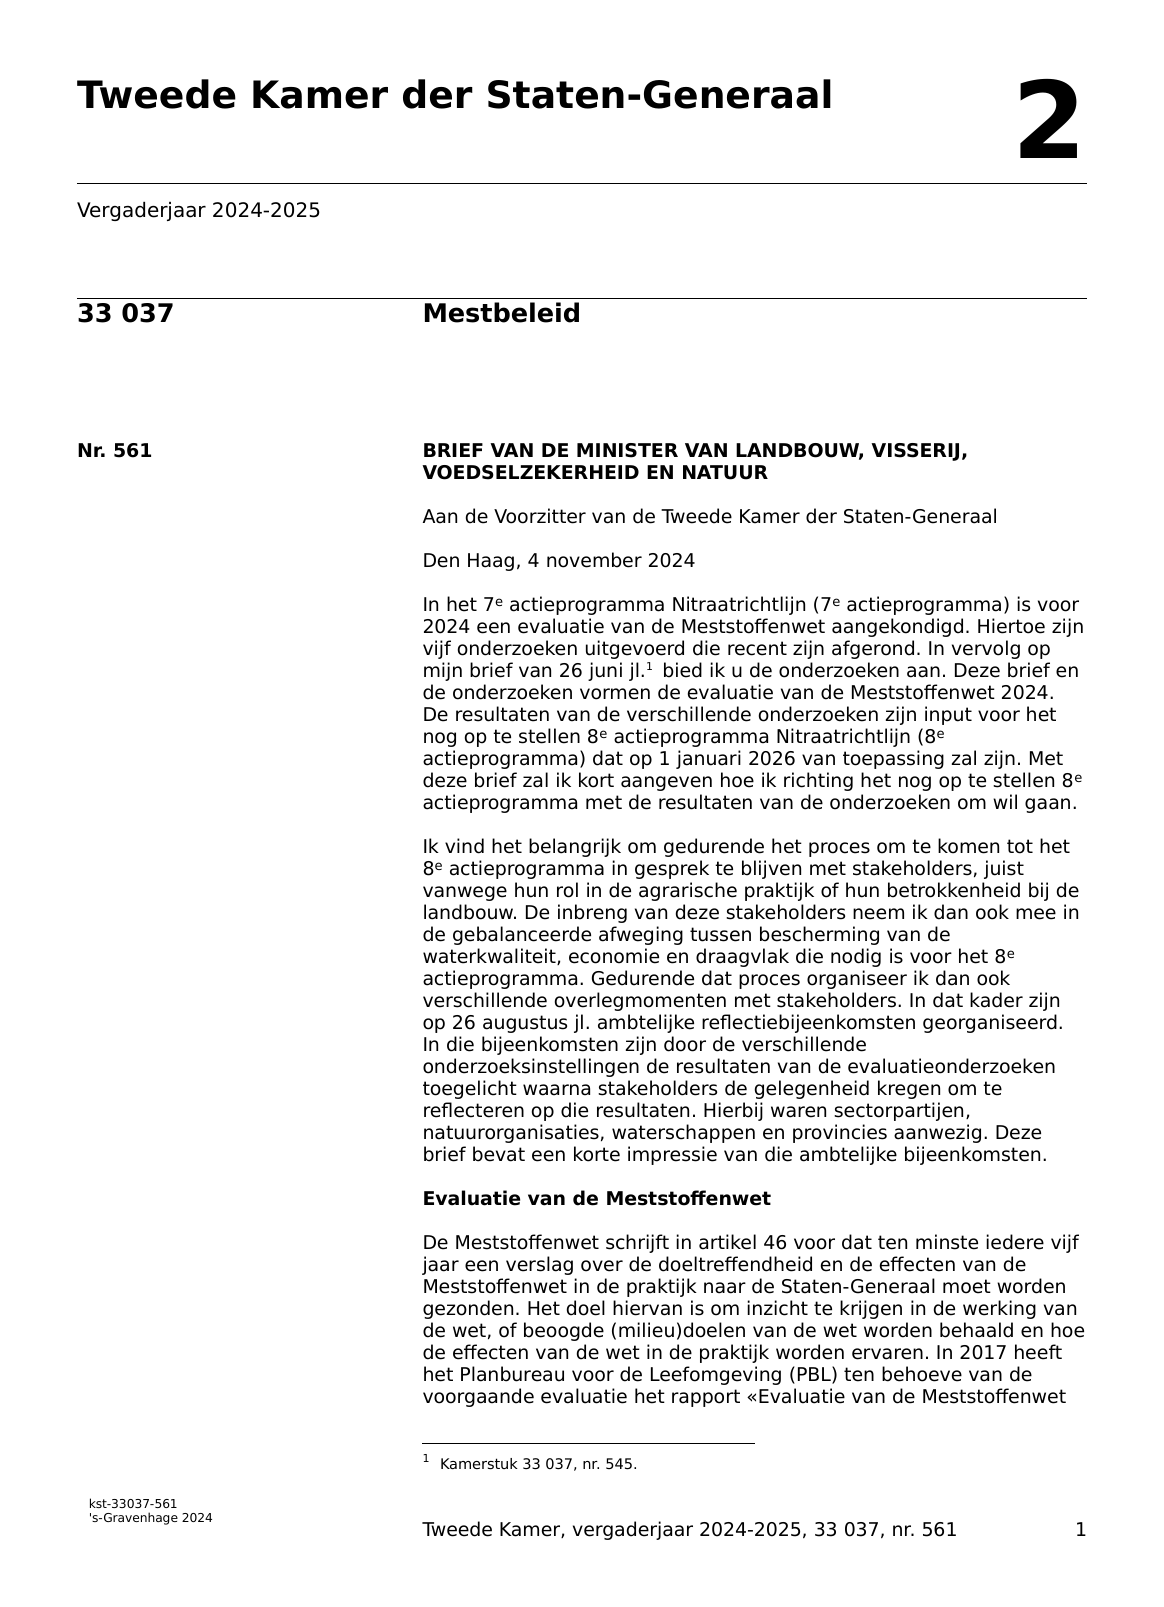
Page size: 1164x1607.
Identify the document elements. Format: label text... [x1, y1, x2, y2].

text kst-33037-561 [88, 1497, 323, 1511]
text Den Haag, 4 november 2024 [422, 550, 1087, 572]
text Ik vind het belangrijk om gedurende het proces om te komen tot het 8e actieprogramma in gesprek te blijven met stakeholders, juist vanwege hun rol in de agrarische praktijk of hun betrokkenheid bij de landbouw. De inbreng van deze stakeholders neem ik dan ook mee in de gebalanceerde afweging tussen bescherming van de waterkwaliteit, economie en draagvlak die nodig is voor het 8e actieprogramma. Gedurende dat proces organiseer ik dan ook verschillende overlegmomenten met stakeholders. In dat kader zijn op 26 augustus jl. ambtelijke reflectiebijeenkomsten georganiseerd. In die bijeenkomsten zijn door de verschillende onderzoeksinstellingen de resultaten van de evaluatieonderzoeken toegelicht waarna stakeholders de gelegenheid kregen om te reflecteren op die resultaten. Hierbij waren sectorpartijen, natuurorganisaties, waterschappen en provincies aanwezig. Deze brief bevat een korte impressie van die ambtelijke bijeenkomsten. [422, 836, 1087, 1166]
subtitle 33 037 Mestbeleid [77, 299, 1087, 329]
text In het 7e actieprogramma Nitraatrichtlijn (7e actieprogramma) is voor 2024 een evaluatie van de Meststoffenwet aangekondigd. Hiertoe zijn vijf onderzoeken uitgevoerd die recent zijn afgerond. In vervolg op mijn brief van 26 juni jl. bied ik u de onderzoeken aan. Deze brief en de onderzoeken vormen de evaluatie van de Meststoffenwet 2024. De resultaten van de verschillende onderzoeken zijn input voor het nog op te stellen 8e actieprogramma Nitraatrichtlijn (8e actieprogramma) dat op 1 januari 2026 van toepassing zal zijn. Met deze brief zal ik kort aangeven hoe ik richting het nog op te stellen 8e actieprogramma met de resultaten van de onderzoeken om wil gaan. [422, 594, 1087, 814]
text Kamerstuk 33 037, nr. 545. [422, 1452, 1087, 1474]
subtitle Evaluatie van de Meststoffenwet [422, 1188, 1087, 1210]
table_header Tweede Kamer der Staten-Generaal [77, 59, 886, 183]
text 's-Gravenhage 2024 [88, 1511, 323, 1525]
subtitle Nr. 561 BRIEF VAN DE MINISTER VAN LANDBOUW, VISSERIJ, VOEDSELZEKERHEID EN NATUUR [77, 440, 1087, 484]
text Aan de Voorzitter van de Tweede Kamer der Staten-Generaal [422, 506, 1087, 528]
table_cell Vergaderjaar 2024-2025 [77, 184, 1087, 298]
table_header 2 [886, 59, 1087, 183]
text De Meststoffenwet schrijft in artikel 46 voor dat ten minste iedere vijf jaar een verslag over de doeltreffendheid en de effecten van de Meststoffenwet in de praktijk naar de Staten-Generaal moet worden gezonden. Het doel hiervan is om inzicht te krijgen in de werking van de wet, of beoogde (milieu)doelen van de wet worden behaald en hoe de effecten van de wet in de praktijk worden ervaren. In 2017 heeft het Planbureau voor de Leefomgeving (PBL) ten behoeve van de voorgaande evaluatie het rapport «Evaluatie van de Meststoffenwet [422, 1232, 1087, 1408]
